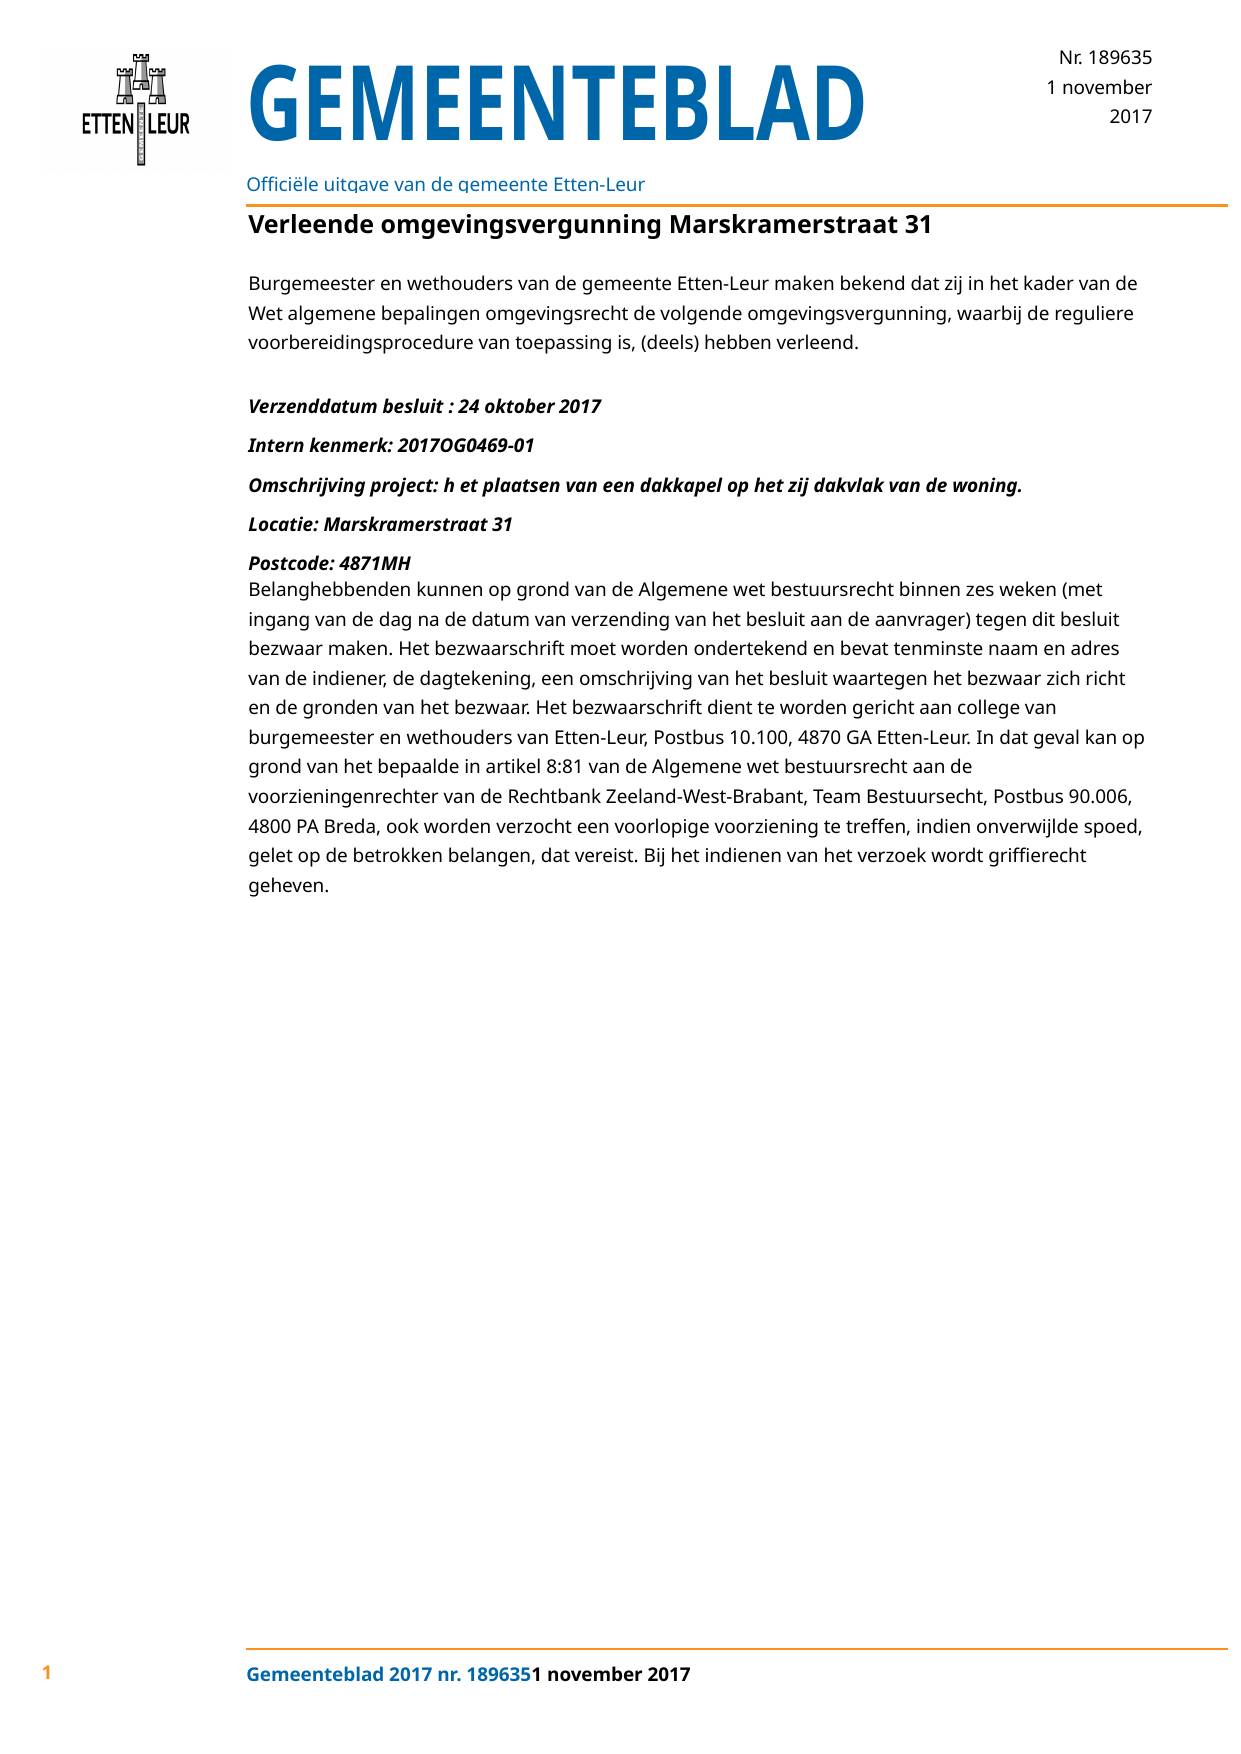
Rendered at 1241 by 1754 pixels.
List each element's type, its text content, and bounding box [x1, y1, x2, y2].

text Verleende omgevingsvergunning Marskramerstraat 31 [248, 207, 1152, 241]
text Verzenddatum besluit : 24 oktober 2017 [248, 393, 1152, 419]
picture [41, 47, 231, 172]
text Locatie: Marskramerstraat 31 [248, 511, 1152, 537]
text Burgemeester en wethouders van de gemeente Etten-Leur maken bekend dat zij in het kader van de Wet algemene bepalingen omgevingsrecht de volgende omgevingsvergunning, waarbij de reguliere voorbereidingsprocedure van toepassing is, (deels) hebben verleend. [248, 270, 1152, 355]
text Intern kenmerk: 2017OG0469-01 [248, 433, 1152, 458]
text Postcode: 4871MH [248, 551, 1152, 576]
text Omschrijving project: h et plaatsen van een dakkapel op het zij dakvlak van de woning. [248, 472, 1152, 498]
text Belanghebbenden kunnen op grond van de Algemene wet bestuursrecht binnen zes weken (met ingang van de dag na de datum van verzending van het besluit aan de aanvrager) tegen dit besluit bezwaar maken. Het bezwaarschrift moet worden ondertekend en bevat tenminste naam en adres van de indiener, de dagtekening, een omschrijving van het besluit waartegen het bezwaar zich richt en de gronden van het bezwaar. Het bezwaarschrift dient te worden gericht aan college van burgemeester en wethouders van Etten-Leur, Postbus 10.100, 4870 GA Etten-Leur. In dat geval kan op grond van het bepaalde in artikel 8:81 van de Algemene wet bestuursrecht aan de voorzieningenrechter van de Rechtbank Zeeland-West-Brabant, Team Bestuursecht, Postbus 90.006, 4800 PA Breda, ook worden verzocht een voorlopige voorziening te treffen, indien onverwijlde spoed, gelet op de betrokken belangen, dat vereist. Bij het indienen van het verzoek wordt griffierecht geheven. [248, 576, 1152, 898]
